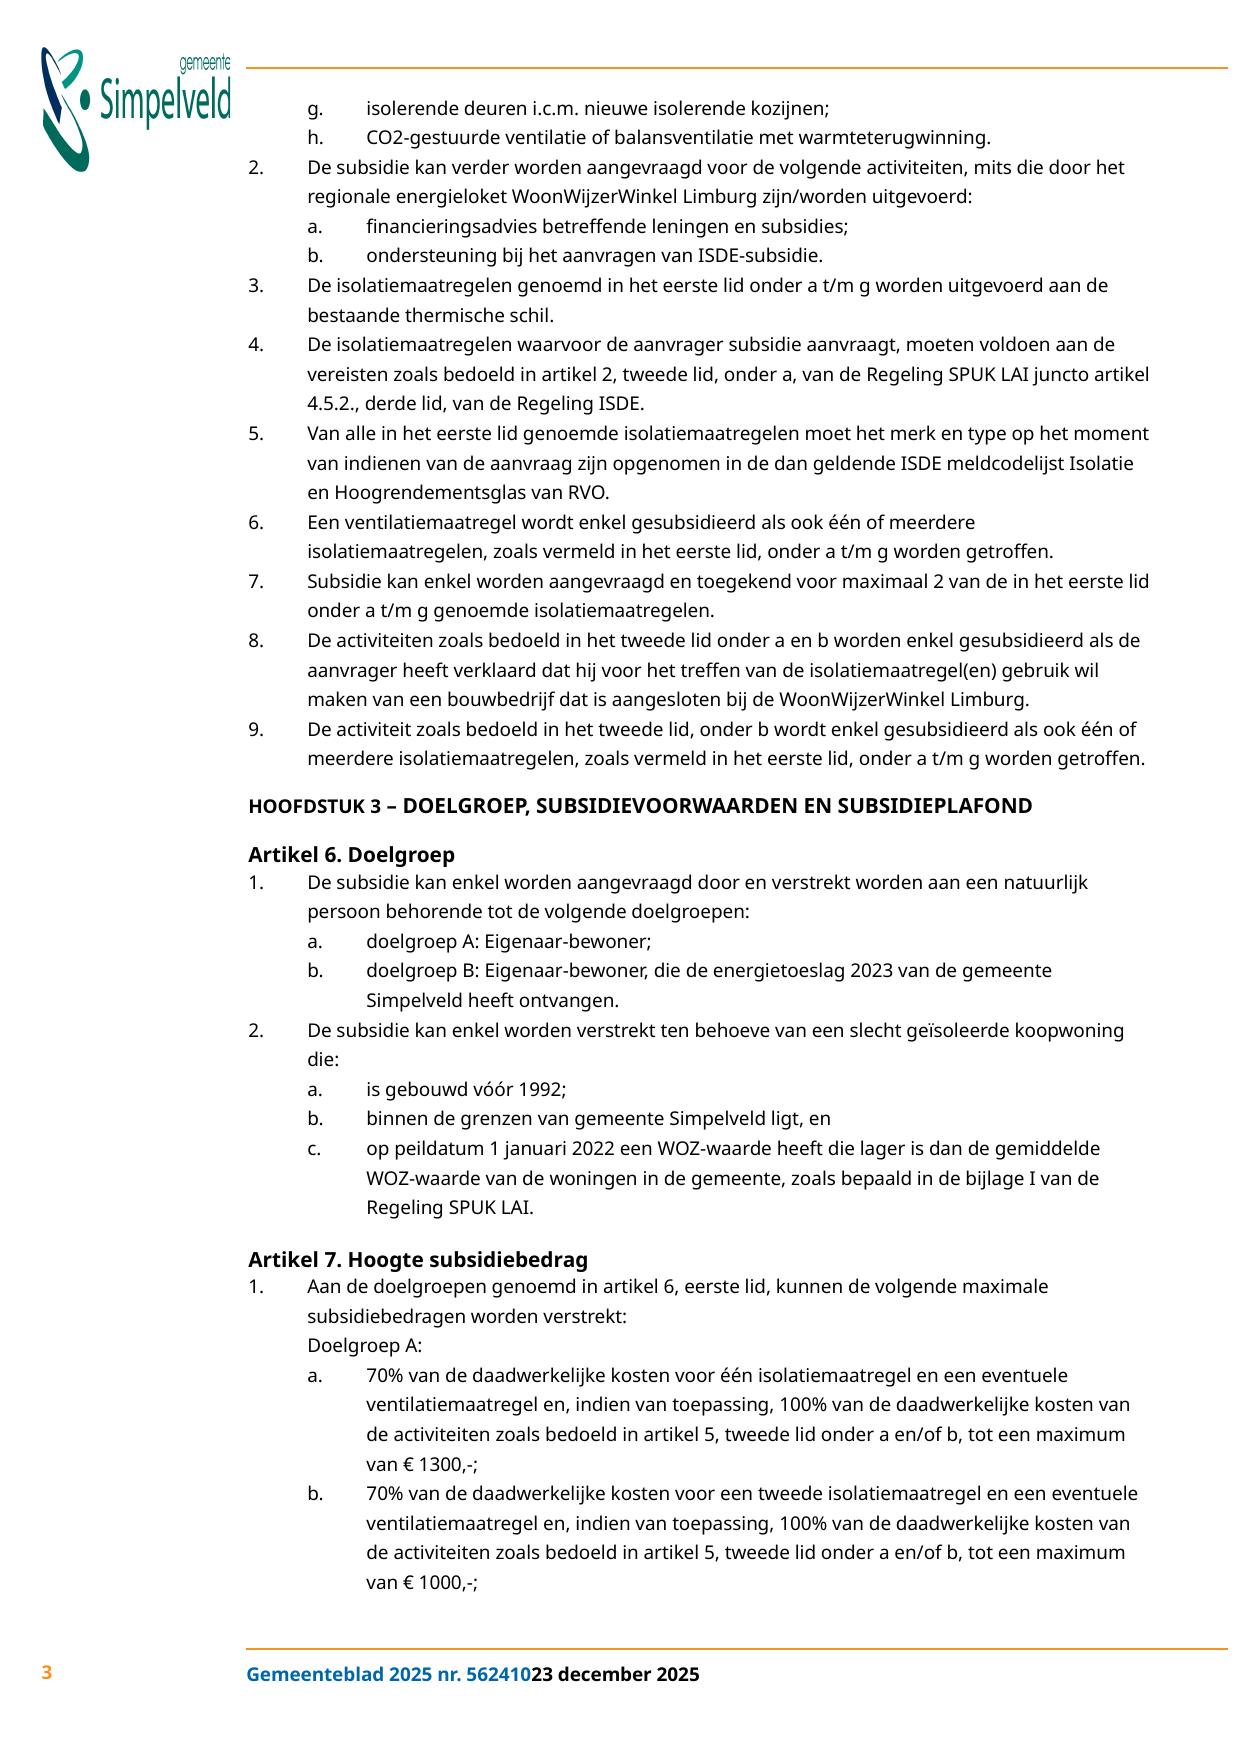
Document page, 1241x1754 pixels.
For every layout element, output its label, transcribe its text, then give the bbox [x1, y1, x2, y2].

list De activiteit zoals bedoeld in het tweede lid, onder b wordt enkel gesubsidieerd als ook één of meerdere isolatiemaatregelen, zoals vermeld in het eerste lid, onder a t/m g worden getroffen. [248, 716, 1152, 771]
list Een ventilatiemaatregel wordt enkel gesubsidieerd als ook één of meerdere isolatiemaatregelen, zoals vermeld in het eerste lid, onder a t/m g worden getroffen. [248, 509, 1152, 564]
list CO2-gestuurde ventilatie of balansventilatie met warmteterugwinning. [307, 124, 1152, 150]
list is gebouwd vóór 1992; [307, 1076, 1152, 1102]
picture [41, 47, 231, 172]
list De subsidie kan verder worden aangevraagd voor de volgende activiteiten, mits die door het regionale energieloket WoonWijzerWinkel Limburg zijn/worden uitgevoerd: [248, 154, 1152, 209]
list ondersteuning bij het aanvragen van ISDE-subsidie. [307, 243, 1152, 268]
list op peildatum 1 januari 2022 een WOZ-waarde heeft die lager is dan de gemiddelde WOZ-waarde van de woningen in de gemeente, zoals bepaald in de bijlage I van de Regeling SPUK LAI. [307, 1135, 1152, 1220]
list De activiteiten zoals bedoeld in het tweede lid onder a en b worden enkel gesubsidieerd als de aanvrager heeft verklaard dat hij voor het treffen van de isolatiemaatregel(en) gebruik wil maken van een bouwbedrijf dat is aangesloten bij de WoonWijzerWinkel Limburg. [248, 627, 1152, 712]
list Doelgroep A: [248, 1332, 1152, 1358]
list 70% van de daadwerkelijke kosten voor één isolatiemaatregel en een eventuele ventilatiemaatregel en, indien van toepassing, 100% van de daadwerkelijke kosten van de activiteiten zoals bedoeld in artikel 5, tweede lid onder a en/of b, tot een maximum van € 1300,-; [307, 1362, 1152, 1476]
list Aan de doelgroepen genoemd in artikel 6, eerste lid, kunnen de volgende maximale subsidiebedragen worden verstrekt: [248, 1273, 1152, 1328]
list Subsidie kan enkel worden aangevraagd en toegekend voor maximaal 2 van de in het eerste lid onder a t/m g genoemde isolatiemaatregelen. [248, 568, 1152, 623]
list isolerende deuren i.c.m. nieuwe isolerende kozijnen; [307, 95, 1152, 121]
list doelgroep A: Eigenaar-bewoner; [307, 928, 1152, 954]
list De subsidie kan enkel worden aangevraagd door en verstrekt worden aan een natuurlijk persoon behorende tot de volgende doelgroepen: [248, 869, 1152, 924]
list doelgroep B: Eigenaar-bewoner, die de energietoeslag 2023 van de gemeente Simpelveld heeft ontvangen. [307, 958, 1152, 1013]
list De isolatiemaatregelen waarvoor de aanvrager subsidie aanvraagt, moeten voldoen aan de vereisten zoals bedoeld in artikel 2, tweede lid, onder a, van de Regeling SPUK LAI juncto artikel 4.5.2., derde lid, van de Regeling ISDE. [248, 331, 1152, 416]
list binnen de grenzen van gemeente Simpelveld ligt, en [307, 1106, 1152, 1131]
list Van alle in het eerste lid genoemde isolatiemaatregelen moet het merk en type op het moment van indienen van de aanvraag zijn opgenomen in de dan geldende ISDE meldcodelijst Isolatie en Hoogrendementsglas van RVO. [248, 420, 1152, 505]
text HOOFDSTUK 3 – DOELGROEP, SUBSIDIEVOORWAARDEN EN SUBSIDIEPLAFOND [248, 791, 1152, 820]
list De isolatiemaatregelen genoemd in het eerste lid onder a t/m g worden uitgevoerd aan de bestaande thermische schil. [248, 272, 1152, 328]
list 70% van de daadwerkelijke kosten voor een tweede isolatiemaatregel en een eventuele ventilatiemaatregel en, indien van toepassing, 100% van de daadwerkelijke kosten van de activiteiten zoals bedoeld in artikel 5, tweede lid onder a en/of b, tot een maximum van € 1000,-; [307, 1480, 1152, 1595]
list De subsidie kan enkel worden verstrekt ten behoeve van een slecht geïsoleerde koopwoning die: [248, 1017, 1152, 1072]
list financieringsadvies betreffende leningen en subsidies; [307, 213, 1152, 239]
text Artikel 7. Hoogte subsidiebedrag [248, 1245, 1152, 1273]
text Artikel 6. Doelgroep [248, 841, 1152, 869]
